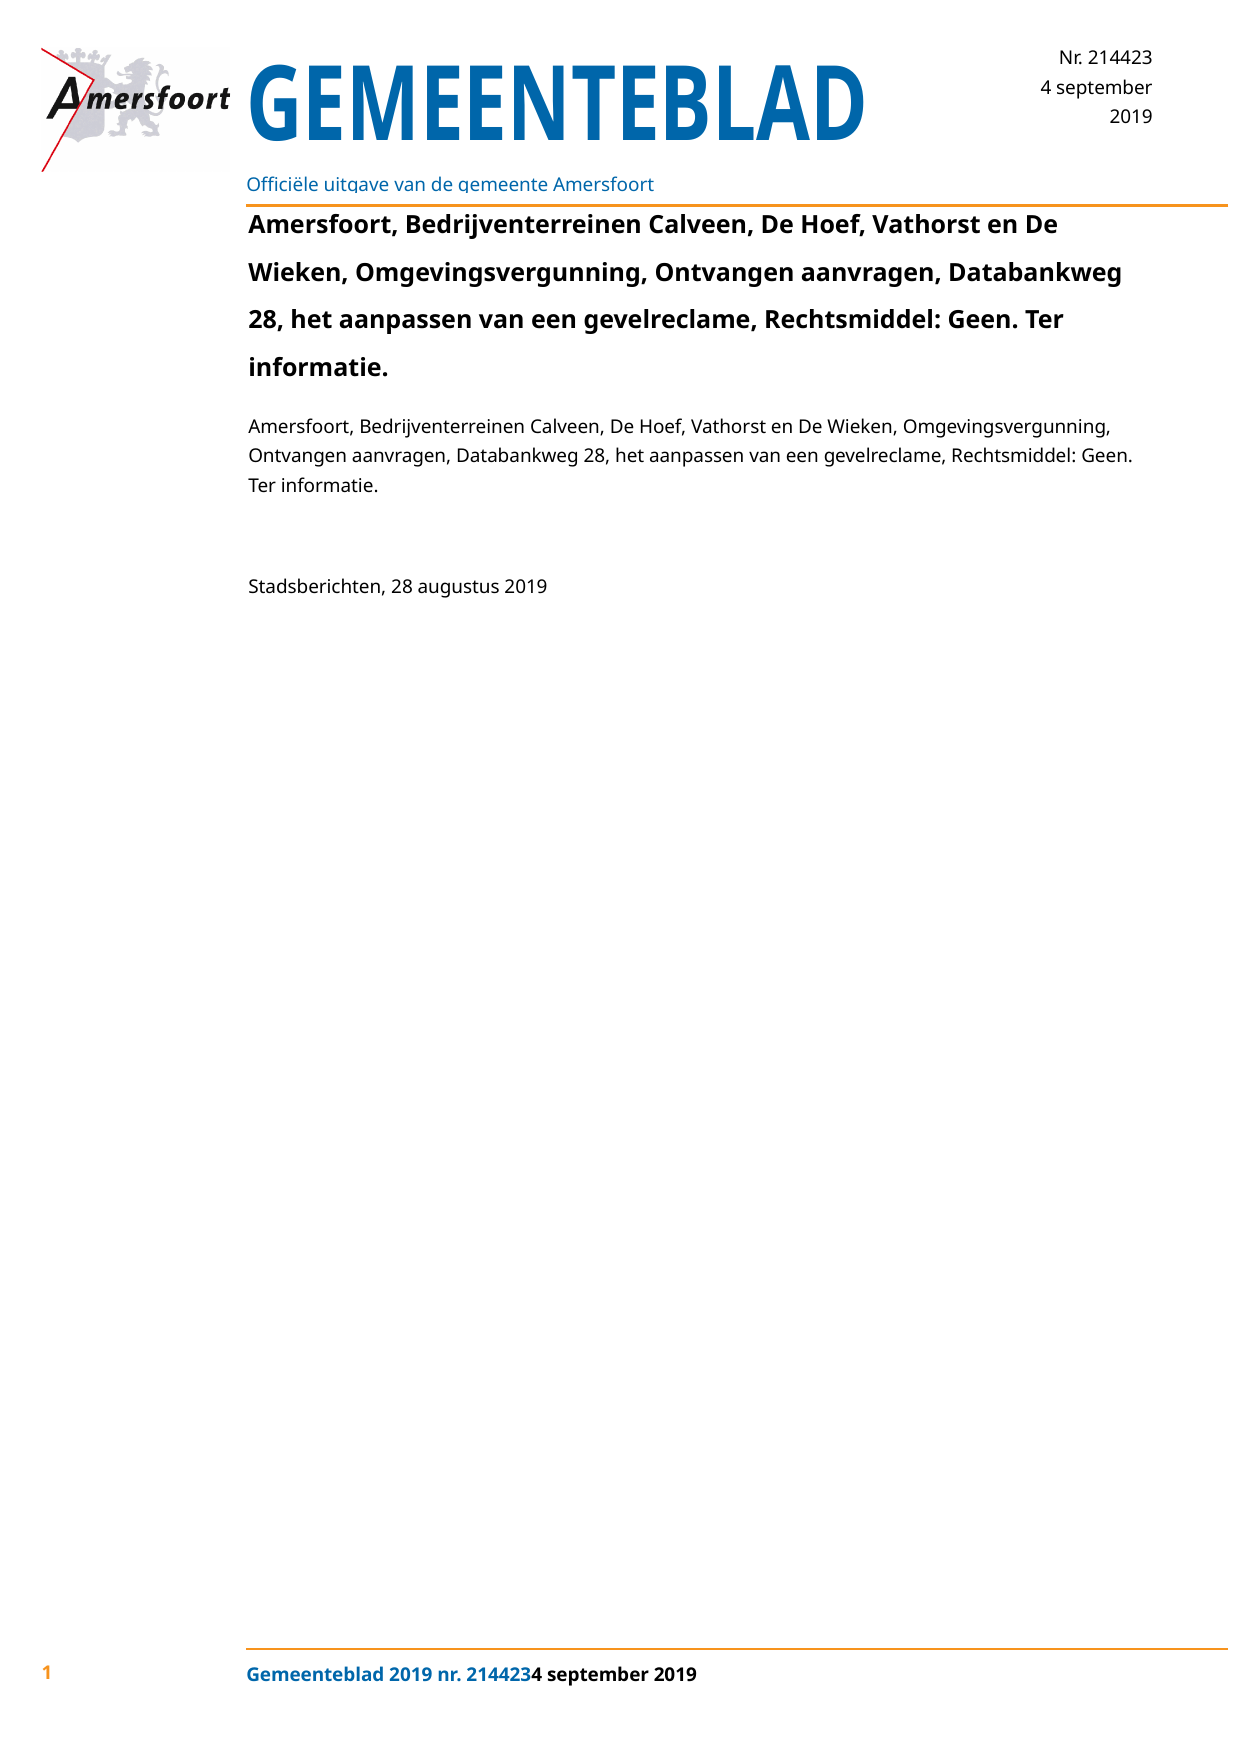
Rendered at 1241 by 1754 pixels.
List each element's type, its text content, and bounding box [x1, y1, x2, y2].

text Amersfoort, Bedrijventerreinen Calveen, De Hoef, Vathorst en De Wieken, Omgevingsvergunning, Ontvangen aanvragen, Databankweg 28, het aanpassen van een gevelreclame, Rechtsmiddel: Geen. Ter informatie. [248, 207, 1152, 384]
text Amersfoort, Bedrijventerreinen Calveen, De Hoef, Vathorst en De Wieken, Omgevingsvergunning, Ontvangen aanvragen, Databankweg 28, het aanpassen van een gevelreclame, Rechtsmiddel: Geen. Ter informatie. [248, 413, 1152, 498]
picture [41, 47, 231, 172]
text Stadsberichten, 28 augustus 2019 [248, 573, 1152, 599]
